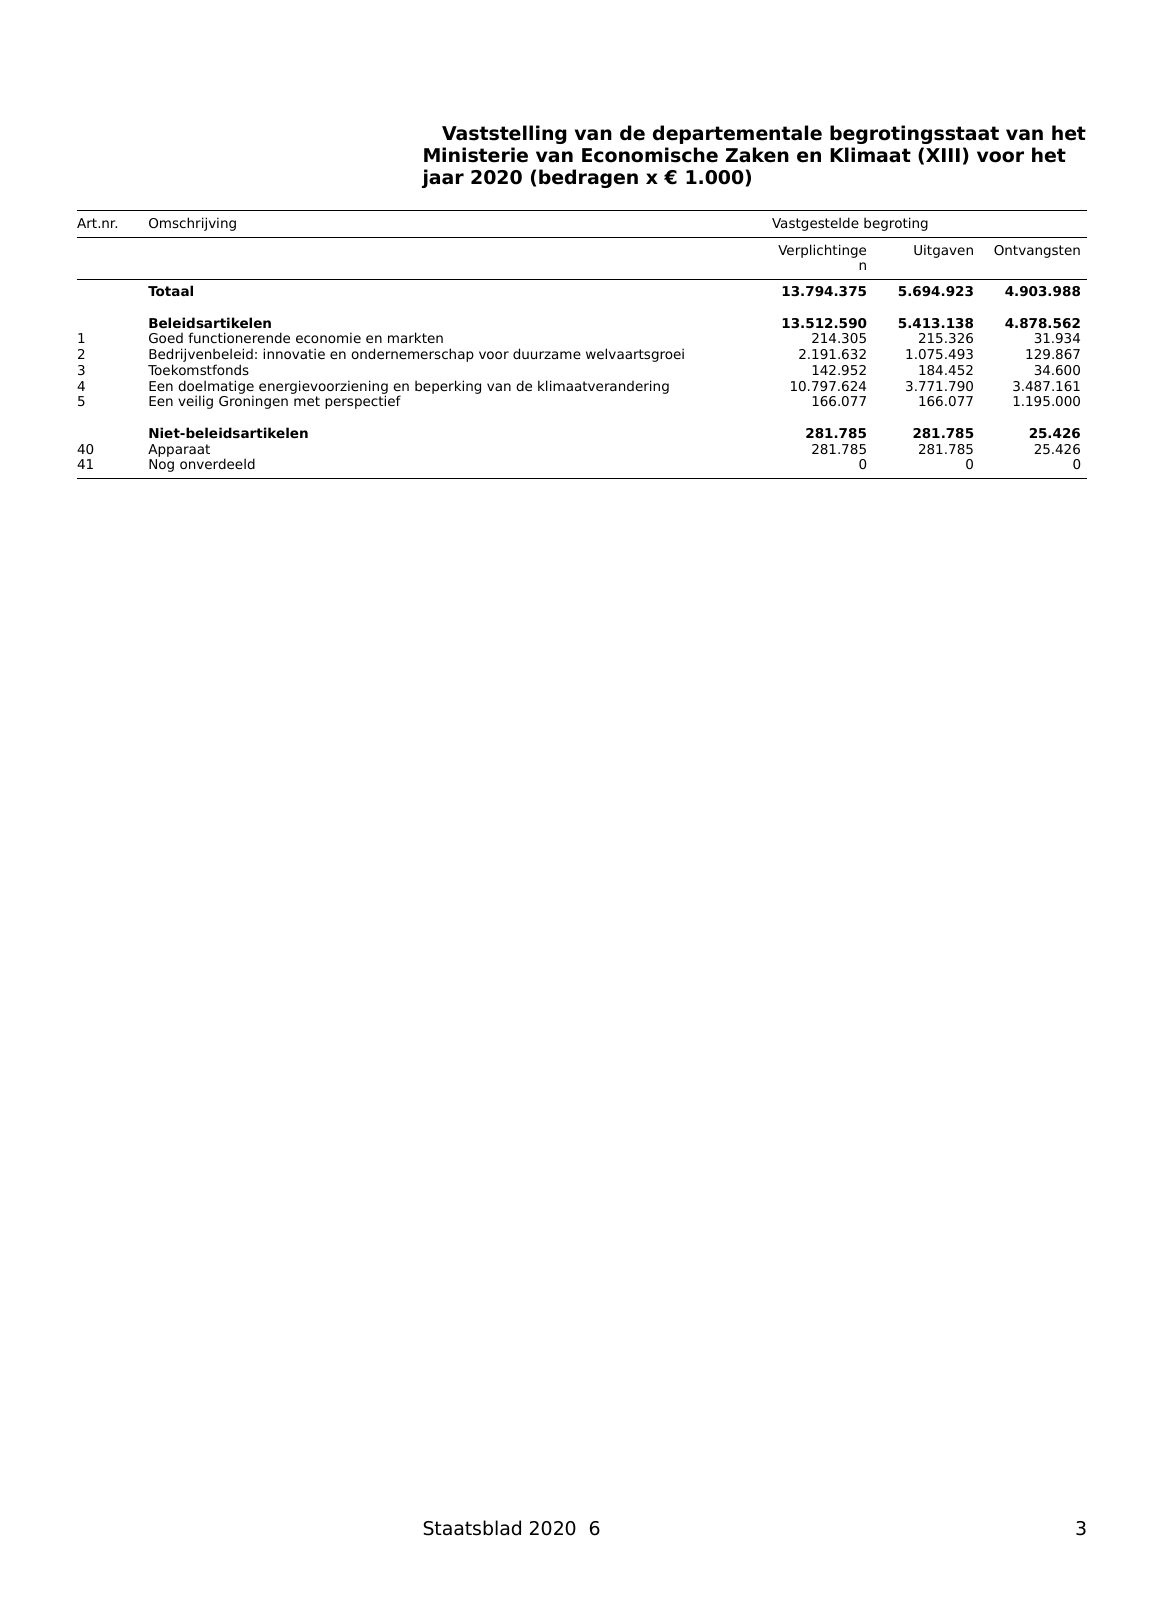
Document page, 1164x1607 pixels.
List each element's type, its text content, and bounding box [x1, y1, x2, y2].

table_cell 184.452 [873, 363, 980, 378]
table_cell 5 [77, 394, 142, 410]
table_cell 166.077 [766, 394, 873, 410]
table_cell Totaal [142, 280, 766, 300]
table_cell [142, 238, 766, 278]
table_cell 142.952 [766, 363, 873, 378]
table_cell Toekomstfonds [142, 363, 766, 378]
table_cell 2.191.632 [766, 347, 873, 363]
table_cell [77, 300, 142, 316]
table_cell [873, 300, 980, 316]
table_cell [77, 238, 142, 278]
table_cell 10.797.624 [766, 379, 873, 394]
table_cell [766, 300, 873, 316]
table_cell 3.487.161 [980, 379, 1087, 394]
table_cell 129.867 [980, 347, 1087, 363]
table_cell 4.903.988 [980, 280, 1087, 300]
table_cell 281.785 [873, 441, 980, 457]
table_cell 4.878.562 [980, 316, 1087, 331]
table_cell Verplichtingen [766, 238, 873, 278]
table_cell 25.426 [980, 426, 1087, 441]
table_cell [766, 410, 873, 426]
table_cell 281.785 [766, 441, 873, 457]
table_cell [77, 426, 142, 441]
table_cell Uitgaven [873, 238, 980, 278]
table_cell [980, 300, 1087, 316]
table_cell Bedrijvenbeleid: innovatie en ondernemerschap voor duurzame welvaartsgroei [142, 347, 766, 363]
table_cell 3 [77, 363, 142, 378]
table_cell Niet-beleidsartikelen [142, 426, 766, 441]
table_cell 0 [873, 457, 980, 478]
table_cell Goed functionerende economie en markten [142, 331, 766, 347]
table_cell [77, 316, 142, 331]
table_cell Nog onverdeeld [142, 457, 766, 478]
table_cell Een veilig Groningen met perspectief [142, 394, 766, 410]
table_header Art.nr. [77, 211, 142, 237]
table_cell 0 [766, 457, 873, 478]
table_cell [142, 300, 766, 316]
table_cell 1.075.493 [873, 347, 980, 363]
table_header Omschrijving [142, 211, 766, 237]
table_cell Beleidsartikelen [142, 316, 766, 331]
table_cell 281.785 [873, 426, 980, 441]
table_cell [77, 280, 142, 300]
text Vaststelling van de departementale begrotingsstaat van het Ministerie van Economische Zaken en Klimaat (XIII) voor het jaar 2020 (bedragen x € 1.000) [422, 123, 1087, 188]
table_cell 13.512.590 [766, 316, 873, 331]
table_cell 2 [77, 347, 142, 363]
table_cell [980, 410, 1087, 426]
table_cell 4 [77, 379, 142, 394]
table_cell 1 [77, 331, 142, 347]
table_cell [873, 410, 980, 426]
table_cell Een doelmatige energievoorziening en beperking van de klimaatverandering [142, 379, 766, 394]
table_cell 214.305 [766, 331, 873, 347]
table_cell 1.195.000 [980, 394, 1087, 410]
table_cell 34.600 [980, 363, 1087, 378]
table_cell 281.785 [766, 426, 873, 441]
table_cell 13.794.375 [766, 280, 873, 300]
table_cell 0 [980, 457, 1087, 478]
table_cell 31.934 [980, 331, 1087, 347]
table_cell 5.694.923 [873, 280, 980, 300]
table_cell 40 [77, 441, 142, 457]
table_cell 5.413.138 [873, 316, 980, 331]
table_cell [142, 410, 766, 426]
table_cell 215.326 [873, 331, 980, 347]
table_cell [77, 410, 142, 426]
table_header Vastgestelde begroting [766, 211, 1087, 237]
table_cell 166.077 [873, 394, 980, 410]
table_cell 25.426 [980, 441, 1087, 457]
table_cell Ontvangsten [980, 238, 1087, 278]
table_cell 3.771.790 [873, 379, 980, 394]
table_cell Apparaat [142, 441, 766, 457]
table_cell 41 [77, 457, 142, 478]
